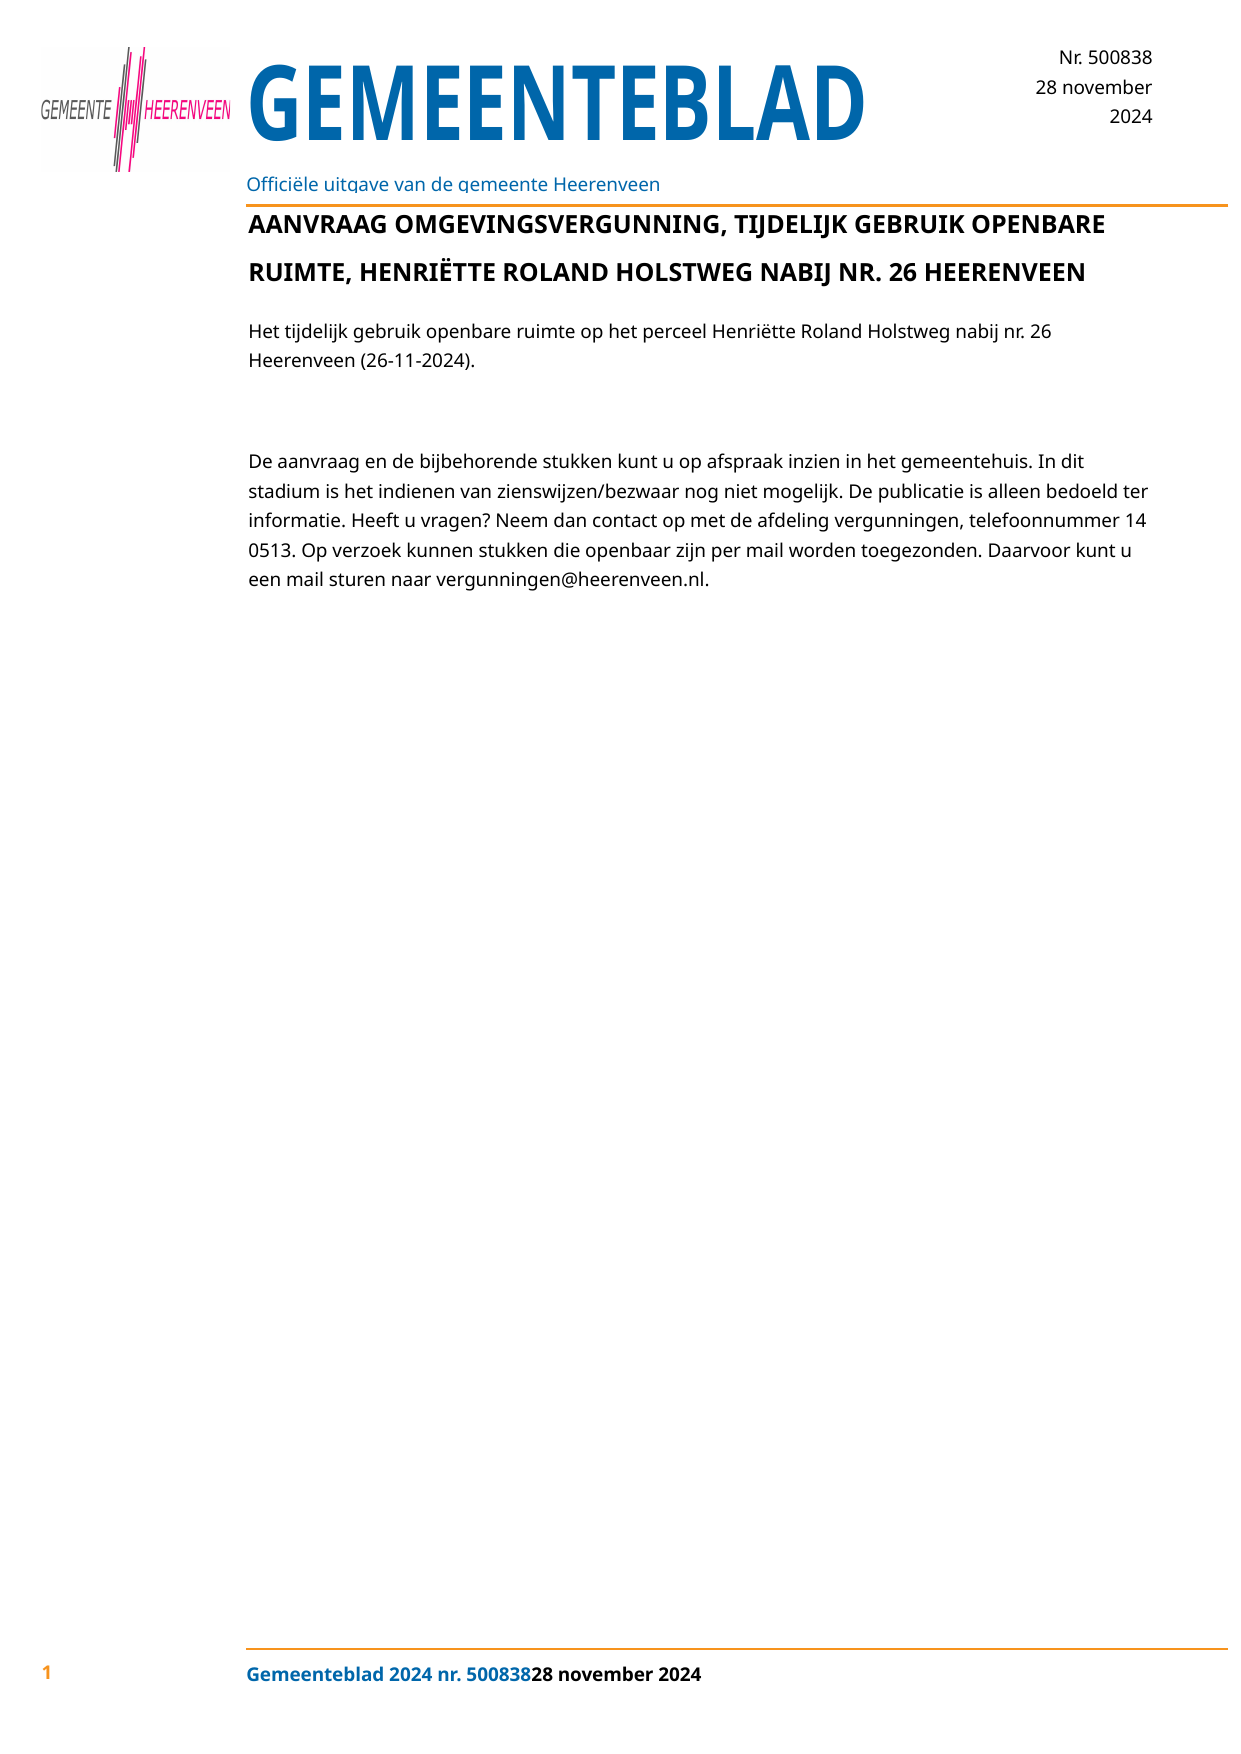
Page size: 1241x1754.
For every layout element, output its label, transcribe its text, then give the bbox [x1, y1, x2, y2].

text Het tijdelijk gebruik openbare ruimte op het perceel Henriëtte Roland Holstweg nabij nr. 26 Heerenveen (26-11-2024). [248, 318, 1152, 373]
picture [41, 47, 231, 172]
text AANVRAAG OMGEVINGSVERGUNNING, TIJDELIJK GEBRUIK OPENBARE RUIMTE, HENRIËTTE ROLAND HOLSTWEG NABIJ NR. 26 HEERENVEEN [248, 207, 1152, 288]
text De aanvraag en de bijbehorende stukken kunt u op afspraak inzien in het gemeentehuis. In dit stadium is het indienen van zienswijzen/bezwaar nog niet mogelijk. De publicatie is alleen bedoeld ter informatie. Heeft u vragen? Neem dan contact op met de afdeling vergunningen, telefoonnummer 14 0513. Op verzoek kunnen stukken die openbaar zijn per mail worden toegezonden. Daarvoor kunt u een mail sturen naar vergunningen@heerenveen.nl. [248, 448, 1152, 592]
